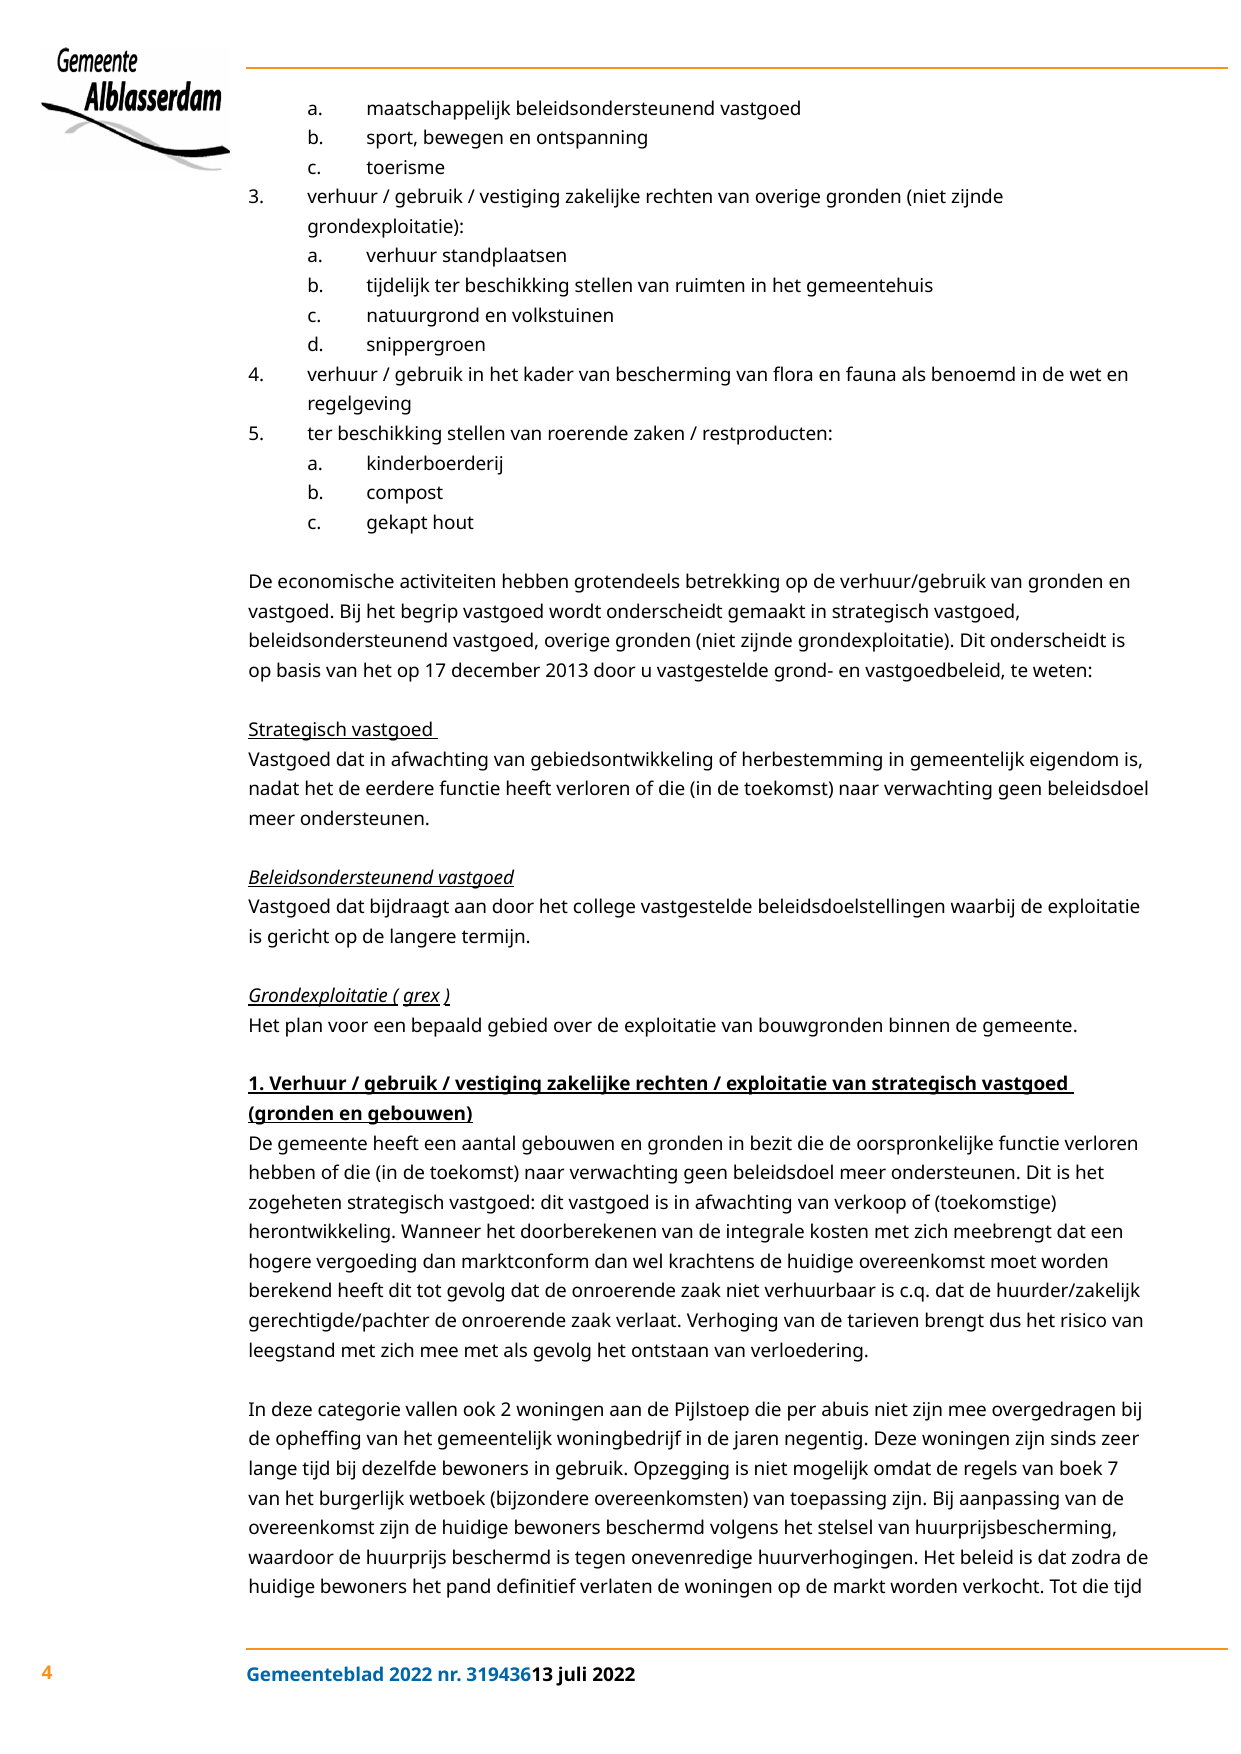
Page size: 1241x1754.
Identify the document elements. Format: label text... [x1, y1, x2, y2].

list tijdelijk ter beschikking stellen van ruimten in het gemeentehuis [307, 272, 1152, 298]
list kinderboerderij [307, 450, 1152, 476]
list sport, bewegen en ontspanning [307, 124, 1152, 150]
list maatschappelijk beleidsondersteunend vastgoed [307, 95, 1152, 121]
list ter beschikking stellen van roerende zaken / restproducten: [248, 420, 1152, 446]
list verhuur / gebruik / vestiging zakelijke rechten van overige gronden (niet zijnde grondexploitatie): [248, 183, 1152, 239]
list verhuur / gebruik in het kader van bescherming van flora en fauna als benoemd in de wet en regelgeving [248, 361, 1152, 416]
table_header De economische activiteiten hebben grotendeels betrekking op de verhuur/gebruik van gronden en vastgoed. Bij het begrip vastgoed wordt onderscheidt gemaakt in strategisch vastgoed, beleidsondersteunend vastgoed, overige gronden (niet zijnde grondexploitatie). Dit onderscheidt is op basis van het op 17 december 2013 door u vastgestelde grond- en vastgoedbeleid, te weten: Strategisch vastgoed Vastgoed dat in afwachting van gebiedsontwikkeling of herbestemming in gemeentelijk eigendom is, nadat het de eerdere functie heeft verloren of die (in de toekomst) naar verwachting geen beleidsdoel meer ondersteunen. Beleidsondersteunend vastgoed Vastgoed dat bijdraagt aan door het college vastgestelde beleidsdoelstellingen waarbij de exploitatie is gericht op de langere termijn. Grondexploitatie ( grex ) Het plan voor een bepaald gebied over de exploitatie van bouwgronden binnen de gemeente. [248, 568, 1152, 1038]
list natuurgrond en volkstuinen [307, 302, 1152, 328]
text 1. Verhuur / gebruik / vestiging zakelijke rechten / exploitatie van strategisch vastgoed (gronden en gebouwen) [248, 1071, 1152, 1126]
list snippergroen [307, 331, 1152, 357]
text De gemeente heeft een aantal gebouwen en gronden in bezit die de oorspronkelijke functie verloren hebben of die (in de toekomst) naar verwachting geen beleidsdoel meer ondersteunen. Dit is het zogeheten strategisch vastgoed: dit vastgoed is in afwachting van verkoop of (toekomstige) herontwikkeling. Wanneer het doorberekenen van de integrale kosten met zich meebrengt dat een hogere vergoeding dan marktconform dan wel krachtens de huidige overeenkomst moet worden berekend heeft dit tot gevolg dat de onroerende zaak niet verhuurbaar is c.q. dat de huurder/zakelijk gerechtigde/pachter de onroerende zaak verlaat. Verhoging van de tarieven brengt dus het risico van leegstand met zich mee met als gevolg het ontstaan van verloedering. [248, 1130, 1152, 1362]
picture [41, 47, 231, 172]
text In deze categorie vallen ook 2 woningen aan de Pijlstoep die per abuis niet zijn mee overgedragen bij de opheffing van het gemeentelijk woningbedrijf in de jaren negentig. Deze woningen zijn sinds zeer lange tijd bij dezelfde bewoners in gebruik. Opzegging is niet mogelijk omdat de regels van boek 7 van het burgerlijk wetboek (bijzondere overeenkomsten) van toepassing zijn. Bij aanpassing van de overeenkomst zijn de huidige bewoners beschermd volgens het stelsel van huurprijsbescherming, waardoor de huurprijs beschermd is tegen onevenredige huurverhogingen. Het beleid is dat zodra de huidige bewoners het pand definitief verlaten de woningen op de markt worden verkocht. Tot die tijd [248, 1396, 1152, 1599]
list verhuur standplaatsen [307, 243, 1152, 268]
list gekapt hout [307, 509, 1152, 535]
list compost [307, 479, 1152, 505]
list toerisme [307, 154, 1152, 180]
